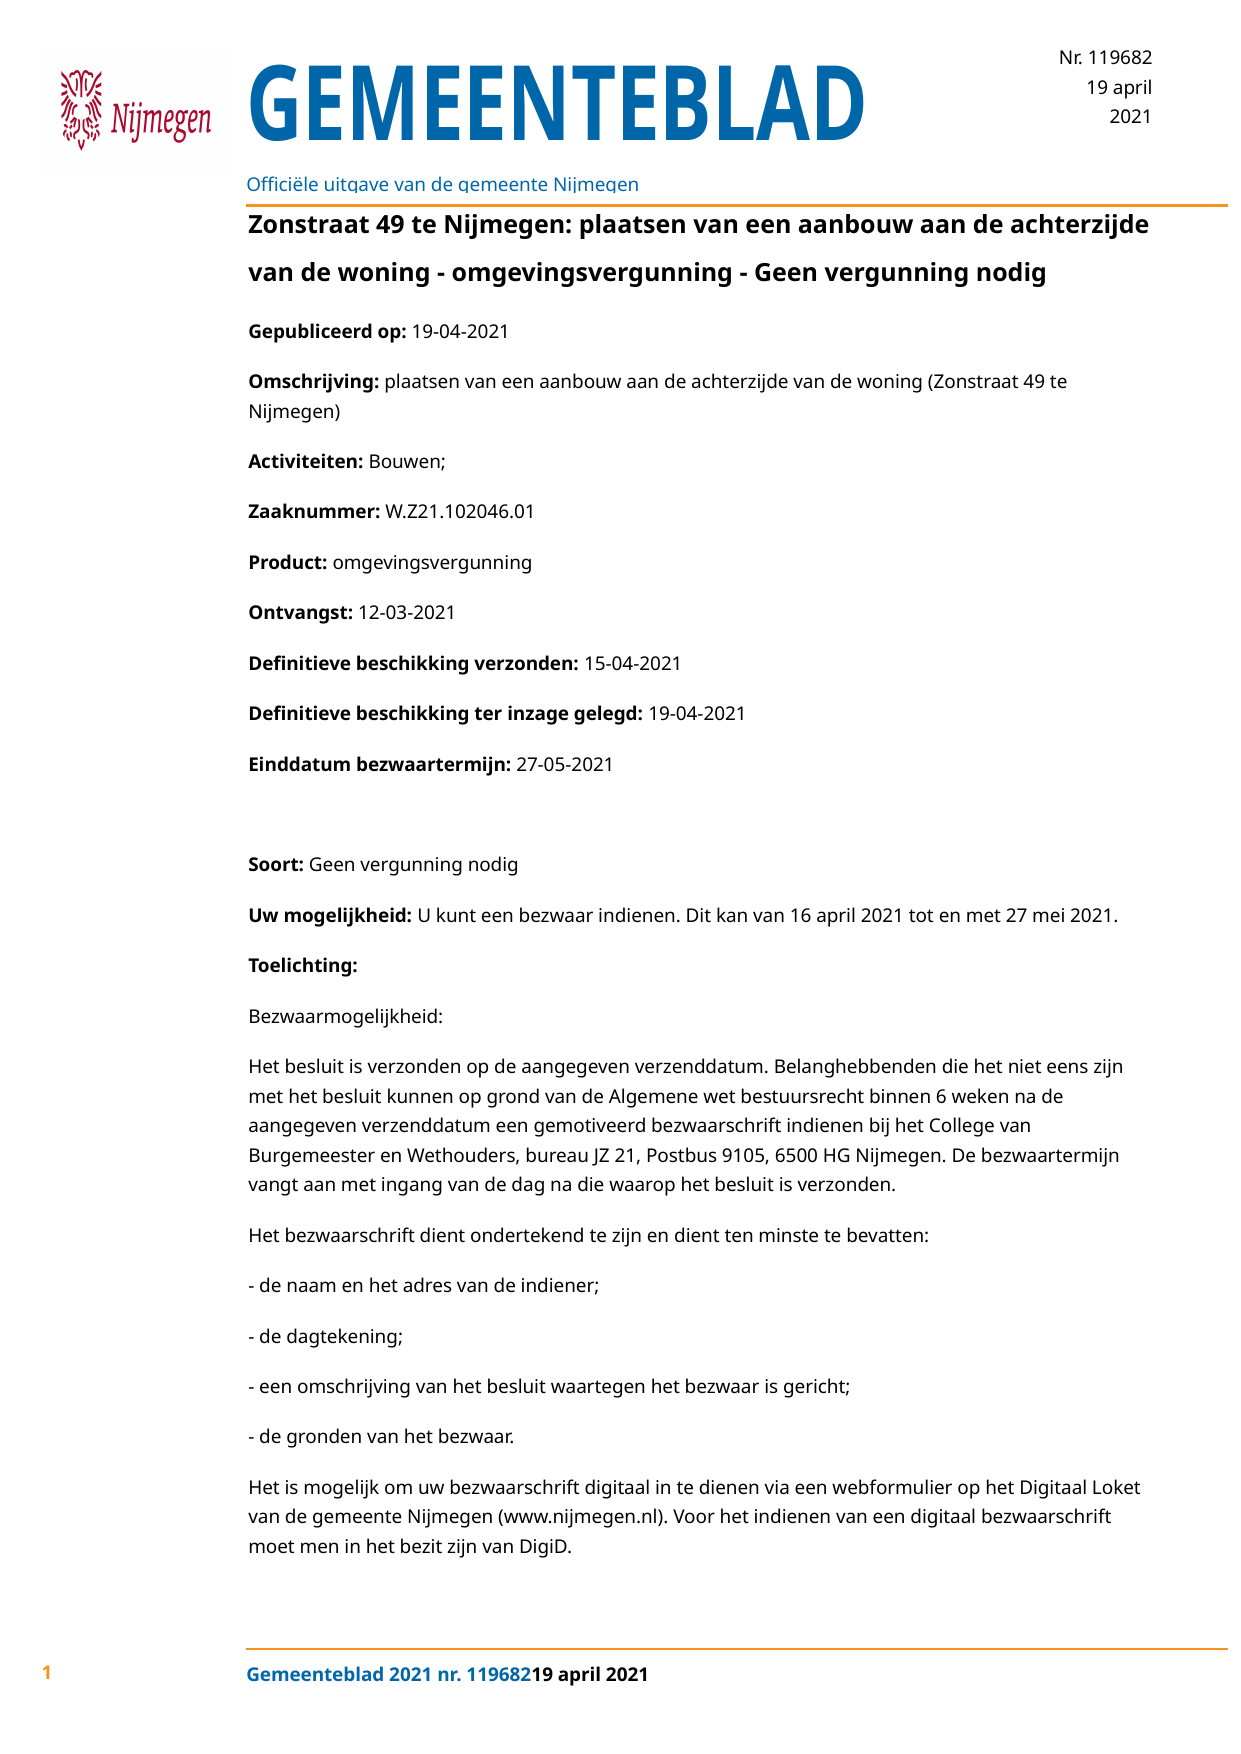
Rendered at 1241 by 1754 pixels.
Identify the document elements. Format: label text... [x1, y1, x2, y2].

text Gepubliceerd op: 19-04-2021 [248, 318, 1152, 344]
text Bezwaarmogelijkheid: [248, 1003, 1152, 1029]
text Ontvangst: 12-03-2021 [248, 599, 1152, 625]
text Uw mogelijkheid: U kunt een bezwaar indienen. Dit kan van 16 april 2021 tot en met 27 mei 2021. [248, 902, 1152, 928]
text - een omschrijving van het besluit waartegen het bezwaar is gericht; [248, 1373, 1152, 1399]
text Definitieve beschikking ter inzage gelegd: 19-04-2021 [248, 700, 1152, 726]
text Het bezwaarschrift dient ondertekend te zijn en dient ten minste te bevatten: [248, 1222, 1152, 1248]
picture [41, 47, 231, 172]
text Het besluit is verzonden op de aangegeven verzenddatum. Belanghebbenden die het niet eens zijn met het besluit kunnen op grond van de Algemene wet bestuursrecht binnen 6 weken na de aangegeven verzenddatum een gemotiveerd bezwaarschrift indienen bij het College van Burgemeester en Wethouders, bureau JZ 21, Postbus 9105, 6500 HG Nijmegen. De bezwaartermijn vangt aan met ingang van de dag na die waarop het besluit is verzonden. [248, 1053, 1152, 1197]
text Zaaknummer: W.Z21.102046.01 [248, 499, 1152, 524]
text Product: omgevingsvergunning [248, 549, 1152, 575]
text Soort: Geen vergunning nodig [248, 852, 1152, 877]
text Einddatum bezwaartermijn: 27-05-2021 [248, 751, 1152, 777]
text Activiteiten: Bouwen; [248, 448, 1152, 474]
text Zonstraat 49 te Nijmegen: plaatsen van een aanbouw aan de achterzijde van de woning - omgevingsvergunning - Geen vergunning nodig [248, 207, 1152, 288]
text Het is mogelijk om uw bezwaarschrift digitaal in te dienen via een webformulier op het Digitaal Loket van de gemeente Nijmegen (www.nijmegen.nl). Voor het indienen van een digitaal bezwaarschrift moet men in het bezit zijn van DigiD. [248, 1474, 1152, 1559]
text - de gronden van het bezwaar. [248, 1424, 1152, 1449]
text Toelichting: [248, 952, 1152, 978]
text - de naam en het adres van de indiener; [248, 1272, 1152, 1298]
text - de dagtekening; [248, 1323, 1152, 1349]
text Omschrijving: plaatsen van een aanbouw aan de achterzijde van de woning (Zonstraat 49 te Nijmegen) [248, 368, 1152, 424]
text Definitieve beschikking verzonden: 15-04-2021 [248, 650, 1152, 676]
